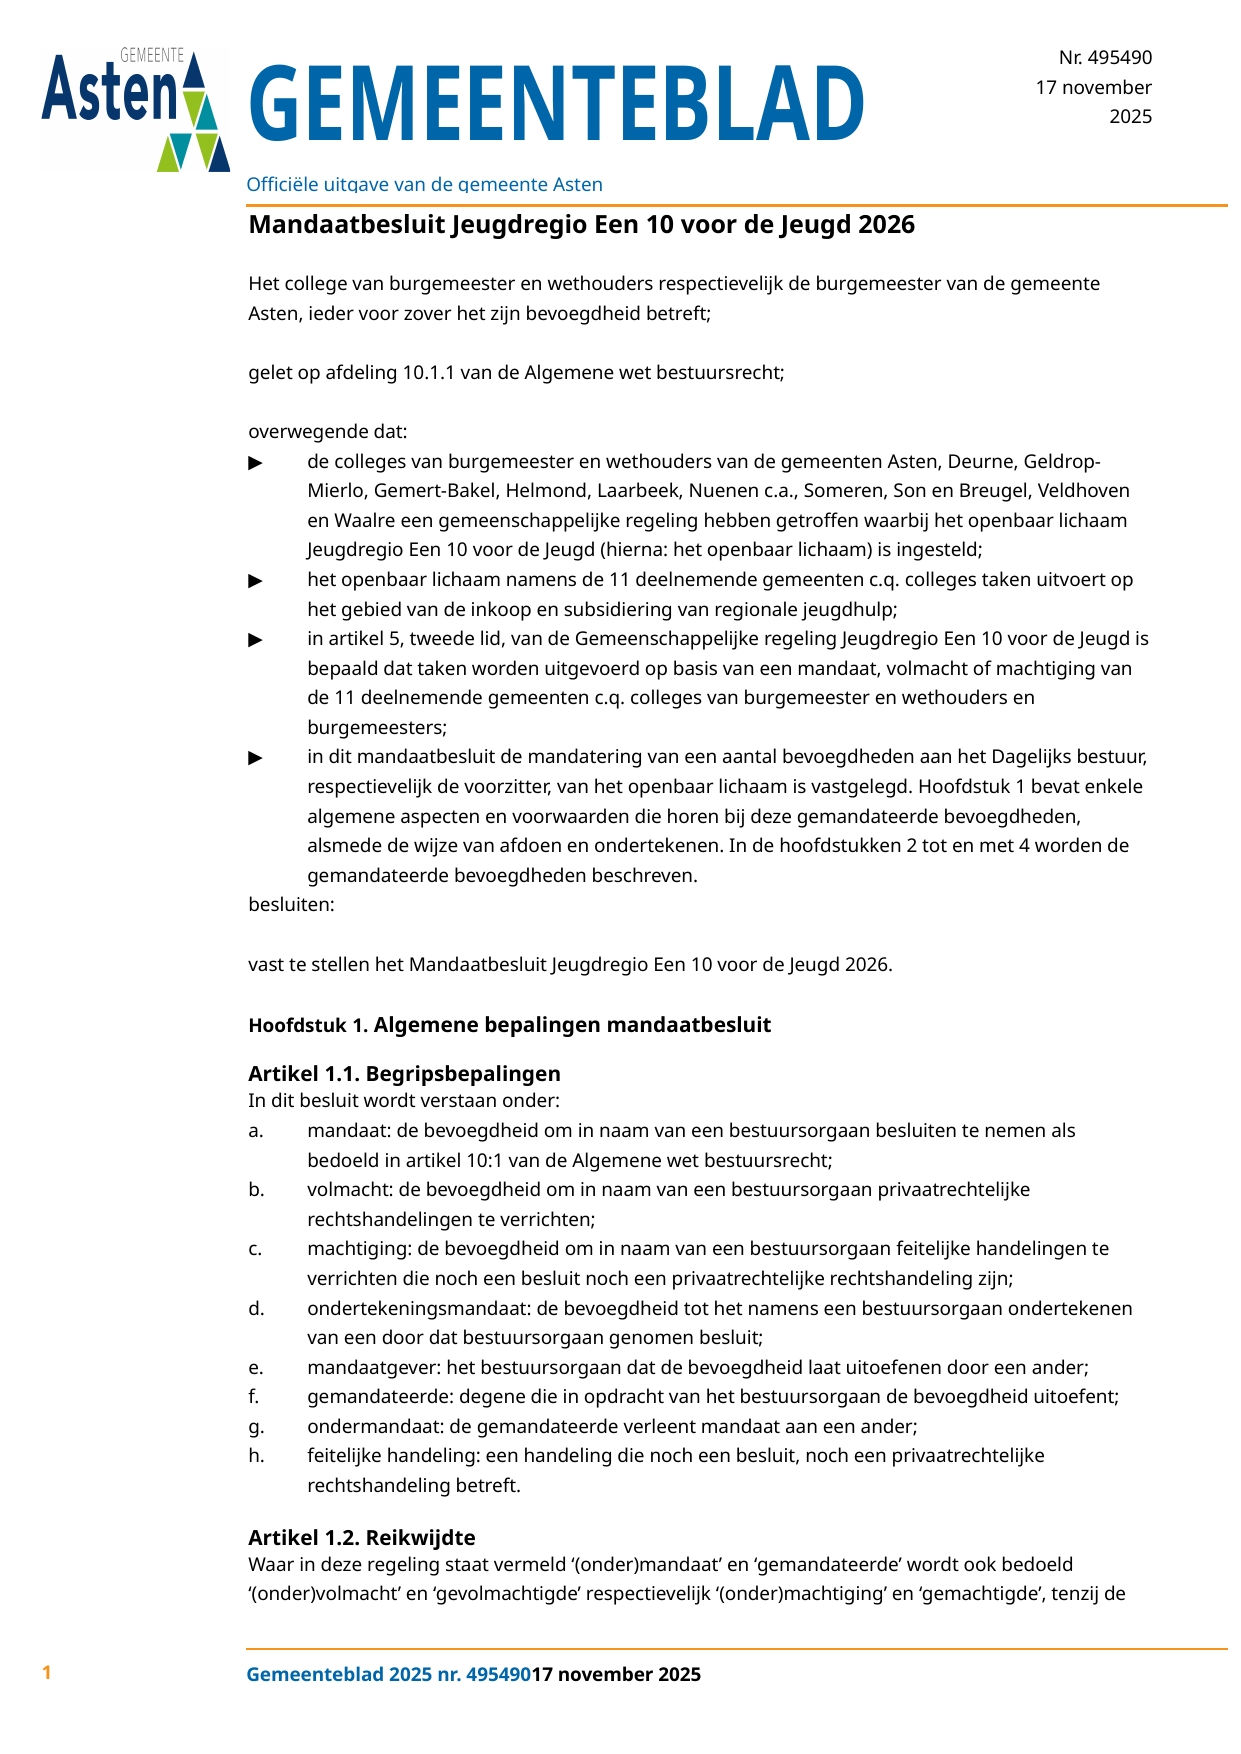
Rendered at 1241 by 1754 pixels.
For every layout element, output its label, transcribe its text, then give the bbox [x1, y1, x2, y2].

text overwegende dat: [248, 418, 1152, 444]
list ondertekeningsmandaat: de bevoegdheid tot het namens een bestuursorgaan ondertekenen van een door dat bestuursorgaan genomen besluit; [248, 1295, 1152, 1350]
picture [41, 47, 231, 172]
text Artikel 1.1. Begripsbepalingen [248, 1059, 1152, 1088]
list het openbaar lichaam namens de 11 deelnemende gemeenten c.q. colleges taken uitvoert op het gebied van de inkoop en subsidiering van regionale jeugdhulp; [248, 566, 1152, 621]
list machtiging: de bevoegdheid om in naam van een bestuursorgaan feitelijke handelingen te verrichten die noch een besluit noch een privaatrechtelijke rechtshandeling zijn; [248, 1236, 1152, 1291]
list volmacht: de bevoegdheid om in naam van een bestuursorgaan privaatrechtelijke rechtshandelingen te verrichten; [248, 1176, 1152, 1232]
list de colleges van burgemeester en wethouders van de gemeenten Asten, Deurne, Geldrop-Mierlo, Gemert-Bakel, Helmond, Laarbeek, Nuenen c.a., Someren, Son en Breugel, Veldhoven en Waalre een gemeenschappelijke regeling hebben getroffen waarbij het openbaar lichaam Jeugdregio Een 10 voor de Jeugd (hierna: het openbaar lichaam) is ingesteld; [248, 448, 1152, 562]
text gelet op afdeling 10.1.1 van de Algemene wet bestuursrecht; [248, 359, 1152, 385]
list feitelijke handeling: een handeling die noch een besluit, noch een privaatrechtelijke rechtshandeling betreft. [248, 1443, 1152, 1498]
text Het college van burgemeester en wethouders respectievelijk de burgemeester van de gemeente Asten, ieder voor zover het zijn bevoegdheid betreft; [248, 270, 1152, 326]
list mandaatgever: het bestuursorgaan dat de bevoegdheid laat uitoefenen door een ander; [248, 1354, 1152, 1379]
list in dit mandaatbesluit de mandatering van een aantal bevoegdheden aan het Dagelijks bestuur, respectievelijk de voorzitter, van het openbaar lichaam is vastgelegd. Hoofdstuk 1 bevat enkele algemene aspecten en voorwaarden die horen bij deze gemandateerde bevoegdheden, alsmede de wijze van afdoen en ondertekenen. In de hoofdstukken 2 tot en met 4 worden de gemandateerde bevoegdheden beschreven. [248, 744, 1152, 888]
text Waar in deze regeling staat vermeld ‘(onder)mandaat’ en ‘gemandateerde’ wordt ook bedoeld ‘(onder)volmacht’ en ‘gevolmachtigde’ respectievelijk ‘(onder)machtiging’ en ‘gemachtigde’, tenzij de [248, 1551, 1152, 1606]
text besluiten: [248, 892, 1152, 917]
text Mandaatbesluit Jeugdregio Een 10 voor de Jeugd 2026 [248, 207, 1152, 241]
list mandaat: de bevoegdheid om in naam van een bestuursorgaan besluiten te nemen als bedoeld in artikel 10:1 van de Algemene wet bestuursrecht; [248, 1117, 1152, 1172]
text In dit besluit wordt verstaan onder: [248, 1088, 1152, 1113]
list gemandateerde: degene die in opdracht van het bestuursorgaan de bevoegdheid uitoefent; [248, 1383, 1152, 1409]
text Hoofdstuk 1. Algemene bepalingen mandaatbesluit [248, 1010, 1152, 1038]
text vast te stellen het Mandaatbesluit Jeugdregio Een 10 voor de Jeugd 2026. [248, 951, 1152, 976]
list in artikel 5, tweede lid, van de Gemeenschappelijke regeling Jeugdregio Een 10 voor de Jeugd is bepaald dat taken worden uitgevoerd op basis van een mandaat, volmacht of machtiging van de 11 deelnemende gemeenten c.q. colleges van burgemeester en wethouders en burgemeesters; [248, 625, 1152, 740]
list ondermandaat: de gemandateerde verleent mandaat aan een ander; [248, 1413, 1152, 1439]
text Artikel 1.2. Reikwijdte [248, 1523, 1152, 1551]
